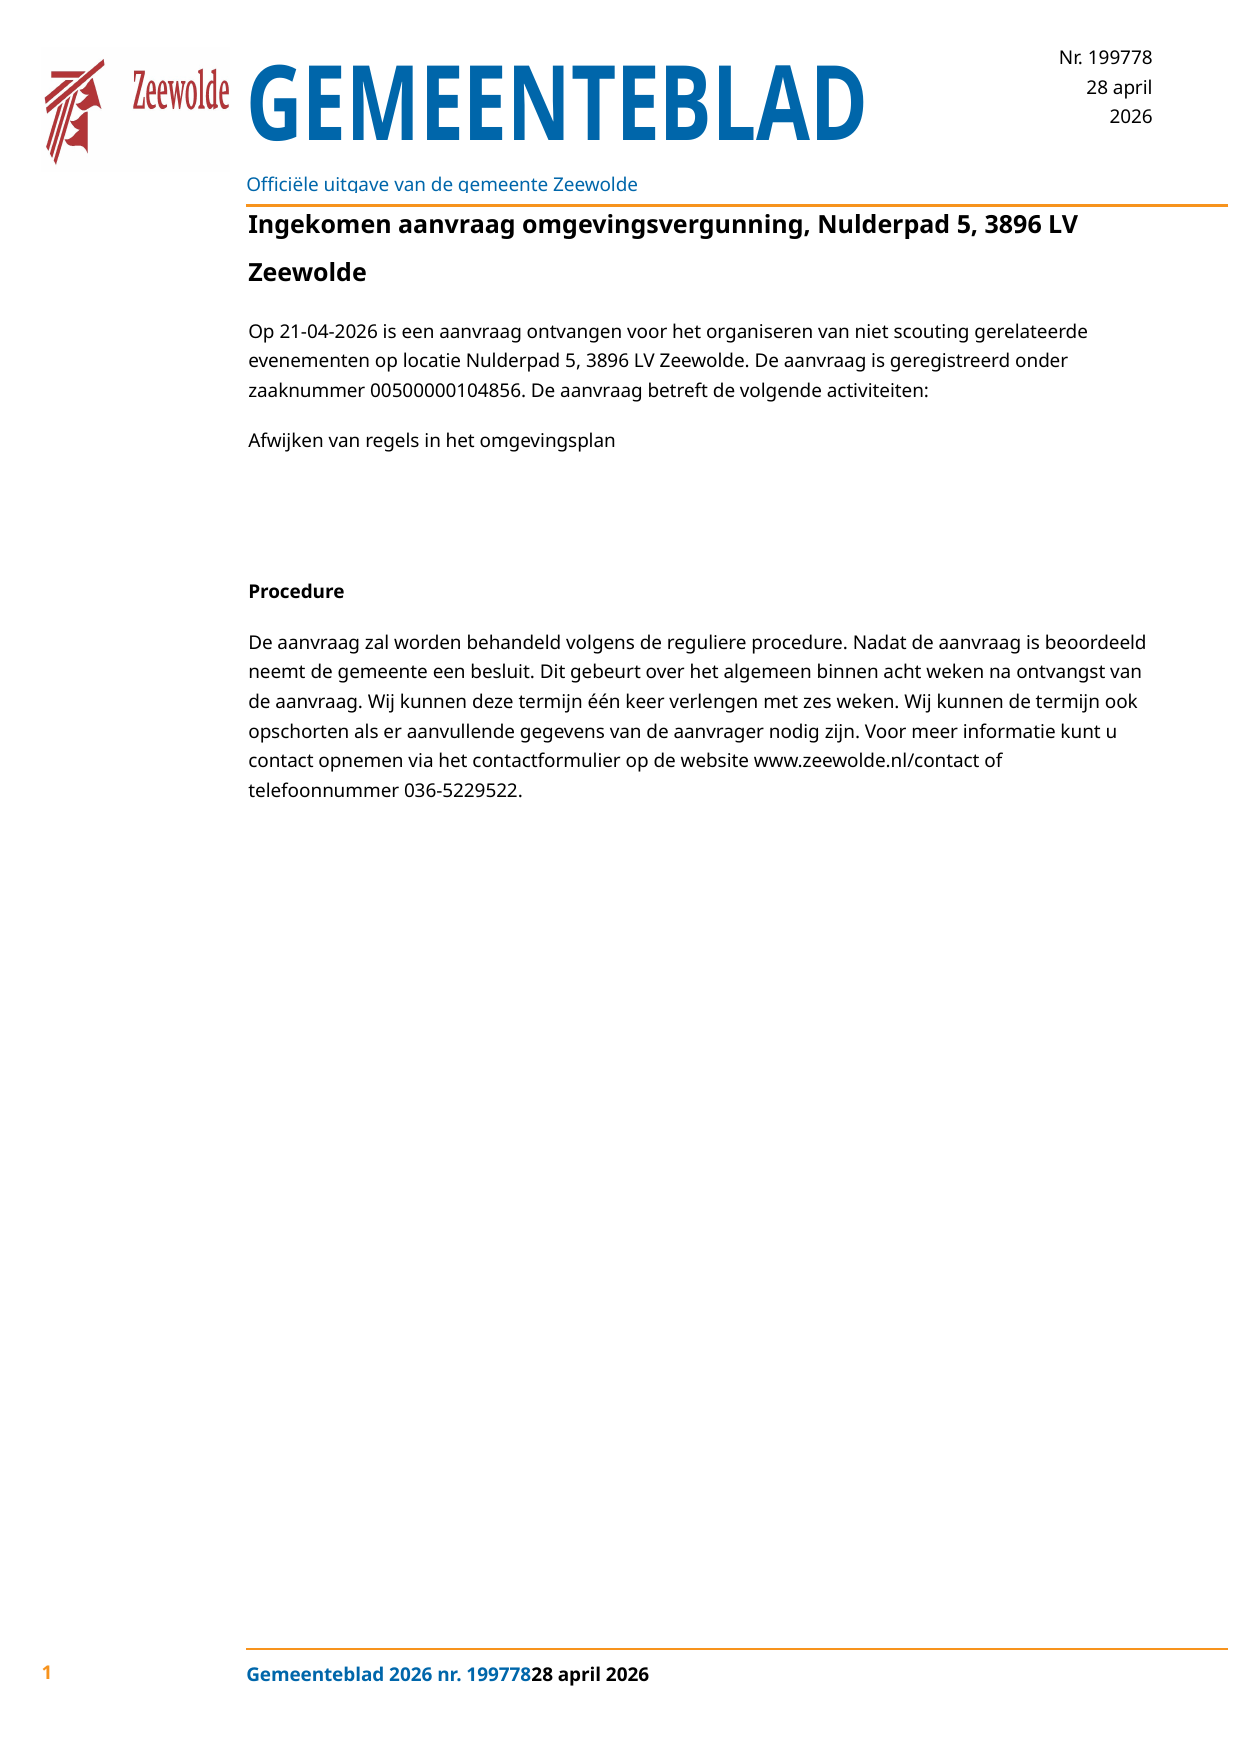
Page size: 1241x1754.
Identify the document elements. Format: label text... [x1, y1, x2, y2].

picture [41, 47, 231, 172]
text De aanvraag zal worden behandeld volgens de reguliere procedure. Nadat de aanvraag is beoordeeld neemt de gemeente een besluit. Dit gebeurt over het algemeen binnen acht weken na ontvangst van de aanvraag. Wij kunnen deze termijn één keer verlengen met zes weken. Wij kunnen de termijn ook opschorten als er aanvullende gegevens van de aanvrager nodig zijn. Voor meer informatie kunt u contact opnemen via het contactformulier op de website www.zeewolde.nl/contact of telefoonnummer 036-5229522. [248, 629, 1152, 803]
text Procedure [248, 579, 1152, 604]
text Ingekomen aanvraag omgevingsvergunning, Nulderpad 5, 3896 LV Zeewolde [248, 207, 1152, 288]
text Afwijken van regels in het omgevingsplan [248, 427, 1152, 453]
text Op 21-04-2026 is een aanvraag ontvangen voor het organiseren van niet scouting gerelateerde evenementen op locatie Nulderpad 5, 3896 LV Zeewolde. De aanvraag is geregistreerd onder zaaknummer 00500000104856. De aanvraag betreft de volgende activiteiten: [248, 318, 1152, 403]
